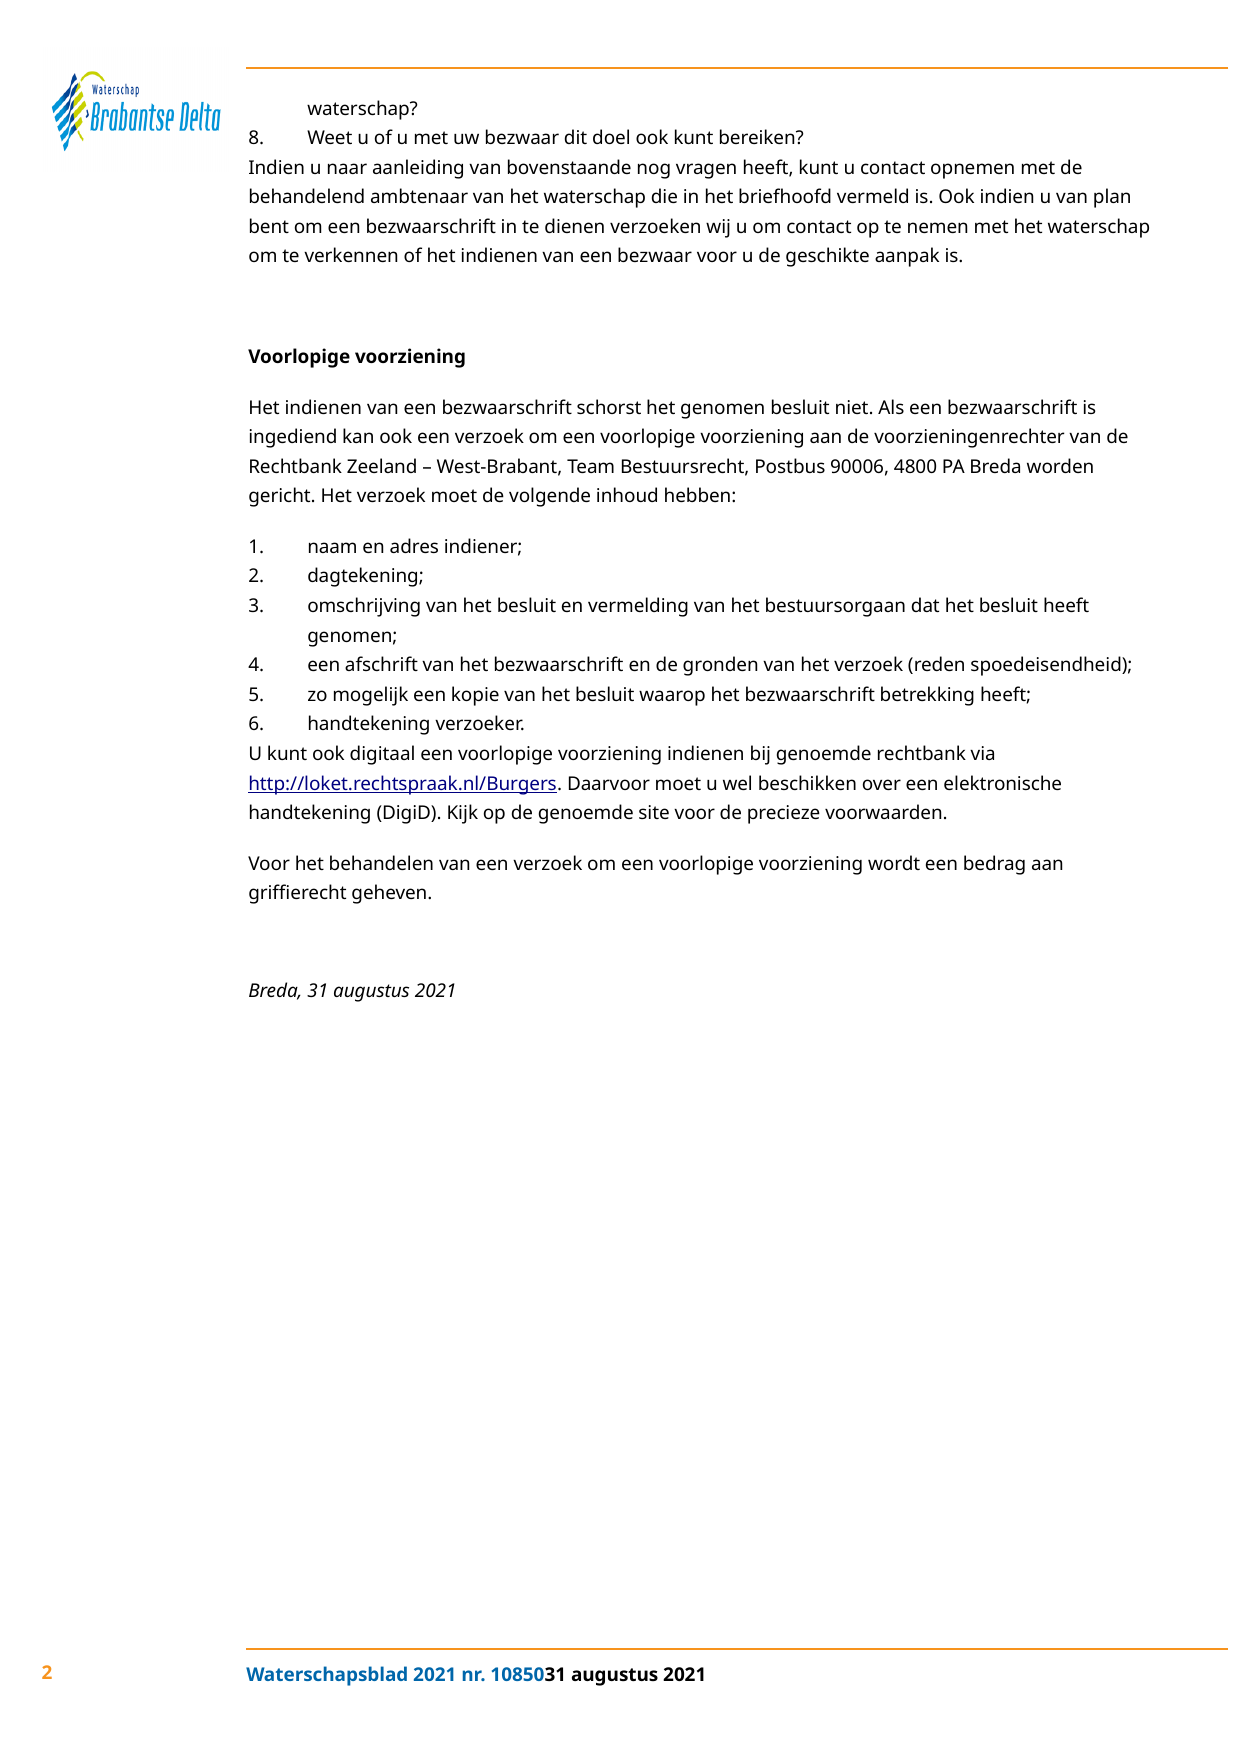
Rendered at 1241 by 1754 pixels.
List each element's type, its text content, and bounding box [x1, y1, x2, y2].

list waterschap? [248, 95, 1152, 121]
list zo mogelijk een kopie van het besluit waarop het bezwaarschrift betrekking heeft; [248, 681, 1152, 707]
picture [41, 47, 231, 172]
list naam en adres indiener; [248, 533, 1152, 559]
text Indien u naar aanleiding van bovenstaande nog vragen heeft, kunt u contact opnemen met de behandelend ambtenaar van het waterschap die in het briefhoofd vermeld is. Ook indien u van plan bent om een bezwaarschrift in te dienen verzoeken wij u om contact op te nemen met het waterschap om te verkennen of het indienen van een bezwaar voor u de geschikte aanpak is. [248, 154, 1152, 268]
list omschrijving van het besluit en vermelding van het bestuursorgaan dat het besluit heeft genomen; [248, 592, 1152, 648]
text Voorlopige voorziening [248, 343, 1152, 369]
text Voor het behandelen van een verzoek om een voorlopige voorziening wordt een bedrag aan griffierecht geheven. [248, 850, 1152, 905]
list een afschrift van het bezwaarschrift en de gronden van het verzoek (reden spoedeisendheid); [248, 651, 1152, 677]
text Breda, 31 augustus 2021 [248, 978, 1152, 1003]
text Het indienen van een bezwaarschrift schorst het genomen besluit niet. Als een bezwaarschrift is ingediend kan ook een verzoek om een voorlopige voorziening aan de voorzieningenrechter van de Rechtbank Zeeland – West-Brabant, Team Bestuursrecht, Postbus 90006, 4800 PA Breda worden gericht. Het verzoek moet de volgende inhoud hebben: [248, 394, 1152, 508]
list handtekening verzoeker. [248, 711, 1152, 736]
text U kunt ook digitaal een voorlopige voorziening indienen bij genoemde rechtbank via http://loket.rechtspraak.nl/Burgers. Daarvoor moet u wel beschikken over een elektronische handtekening (DigiD). Kijk op de genoemde site voor de precieze voorwaarden. [248, 740, 1152, 825]
list dagtekening; [248, 563, 1152, 588]
list Weet u of u met uw bezwaar dit doel ook kunt bereiken? [248, 124, 1152, 150]
